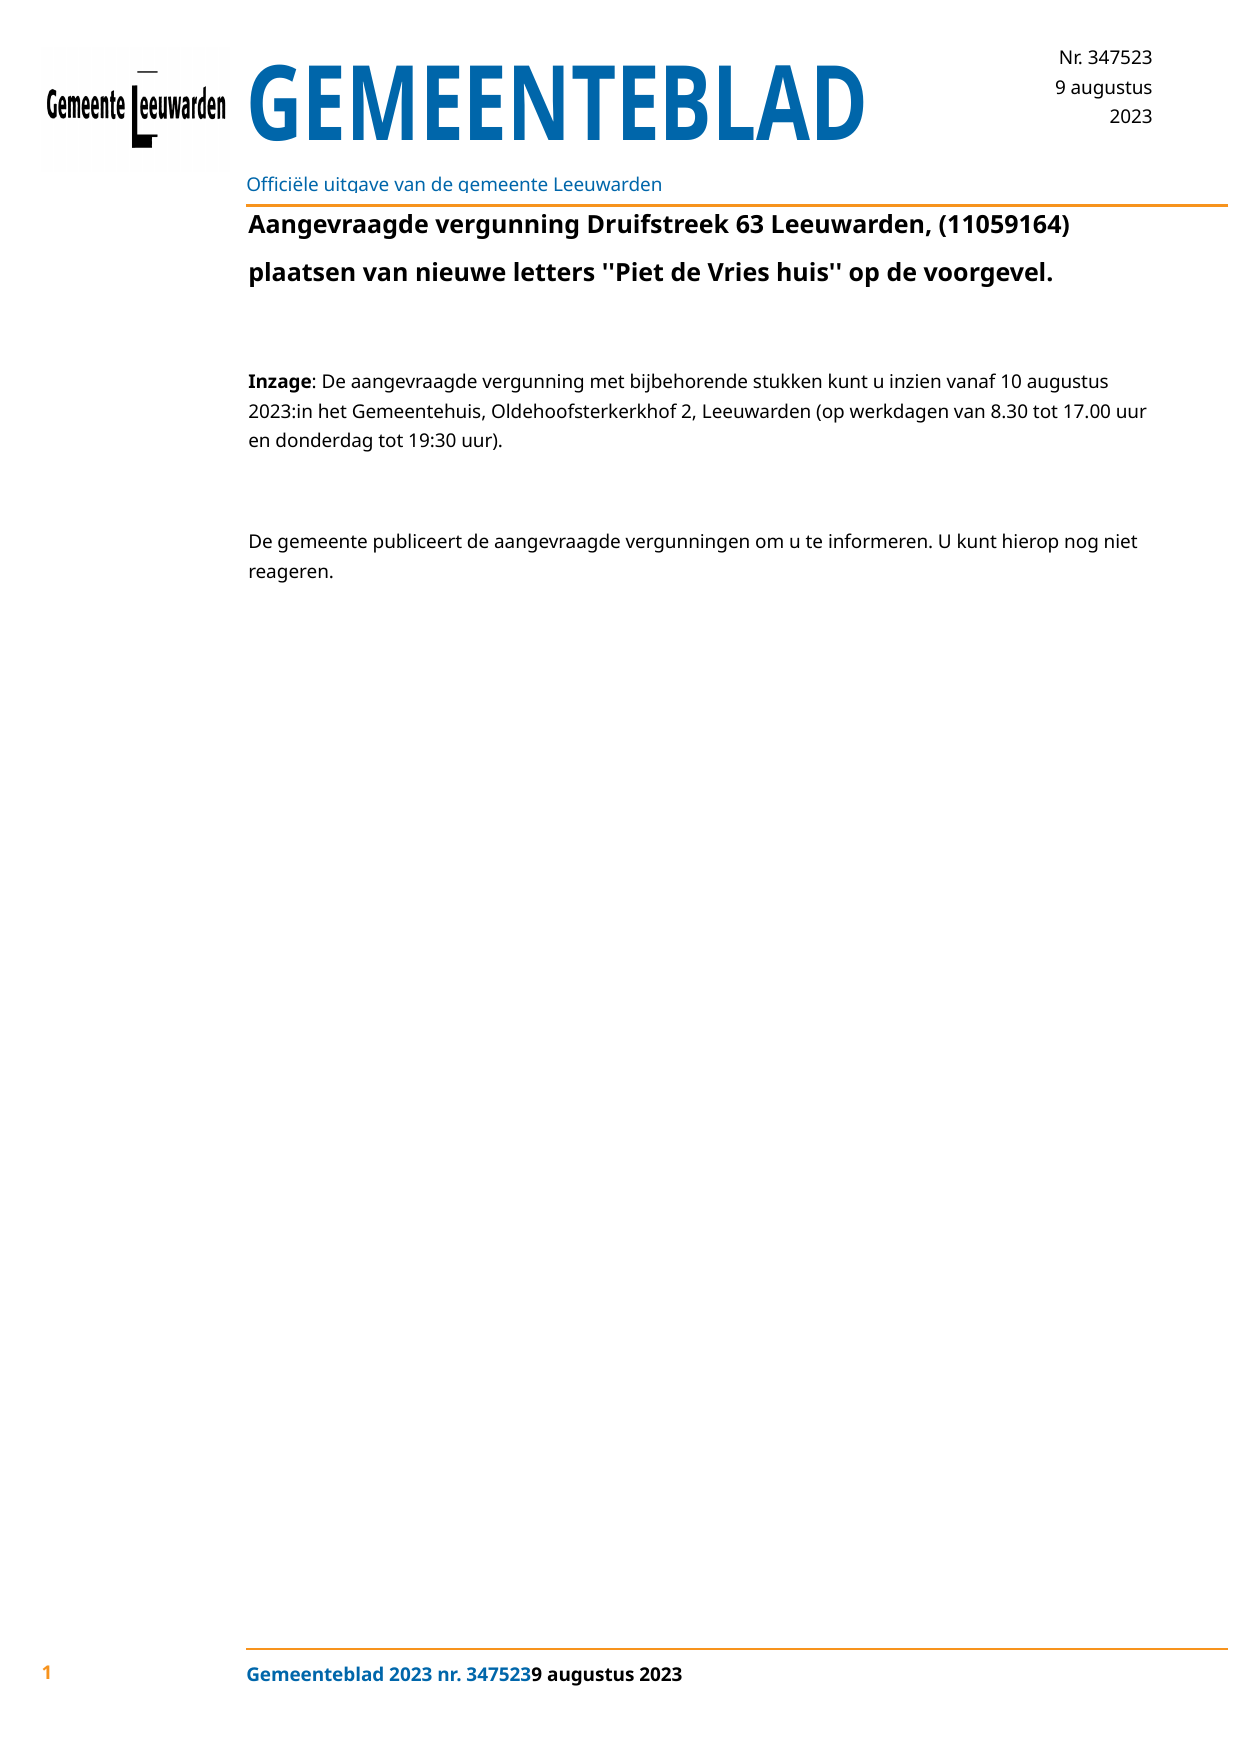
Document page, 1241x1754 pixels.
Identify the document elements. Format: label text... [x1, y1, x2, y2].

text De gemeente publiceert de aangevraagde vergunningen om u te informeren. U kunt hierop nog niet reageren. [248, 528, 1152, 584]
text Inzage: De aangevraagde vergunning met bijbehorende stukken kunt u inzien vanaf 10 augustus 2023:in het Gemeentehuis, Oldehoofsterkerkhof 2, Leeuwarden (op werkdagen van 8.30 tot 17.00 uur en donderdag tot 19:30 uur). [248, 368, 1152, 453]
picture [41, 47, 231, 172]
text Aangevraagde vergunning Druifstreek 63 Leeuwarden, (11059164) plaatsen van nieuwe letters ''Piet de Vries huis'' op de voorgevel. [248, 207, 1152, 288]
